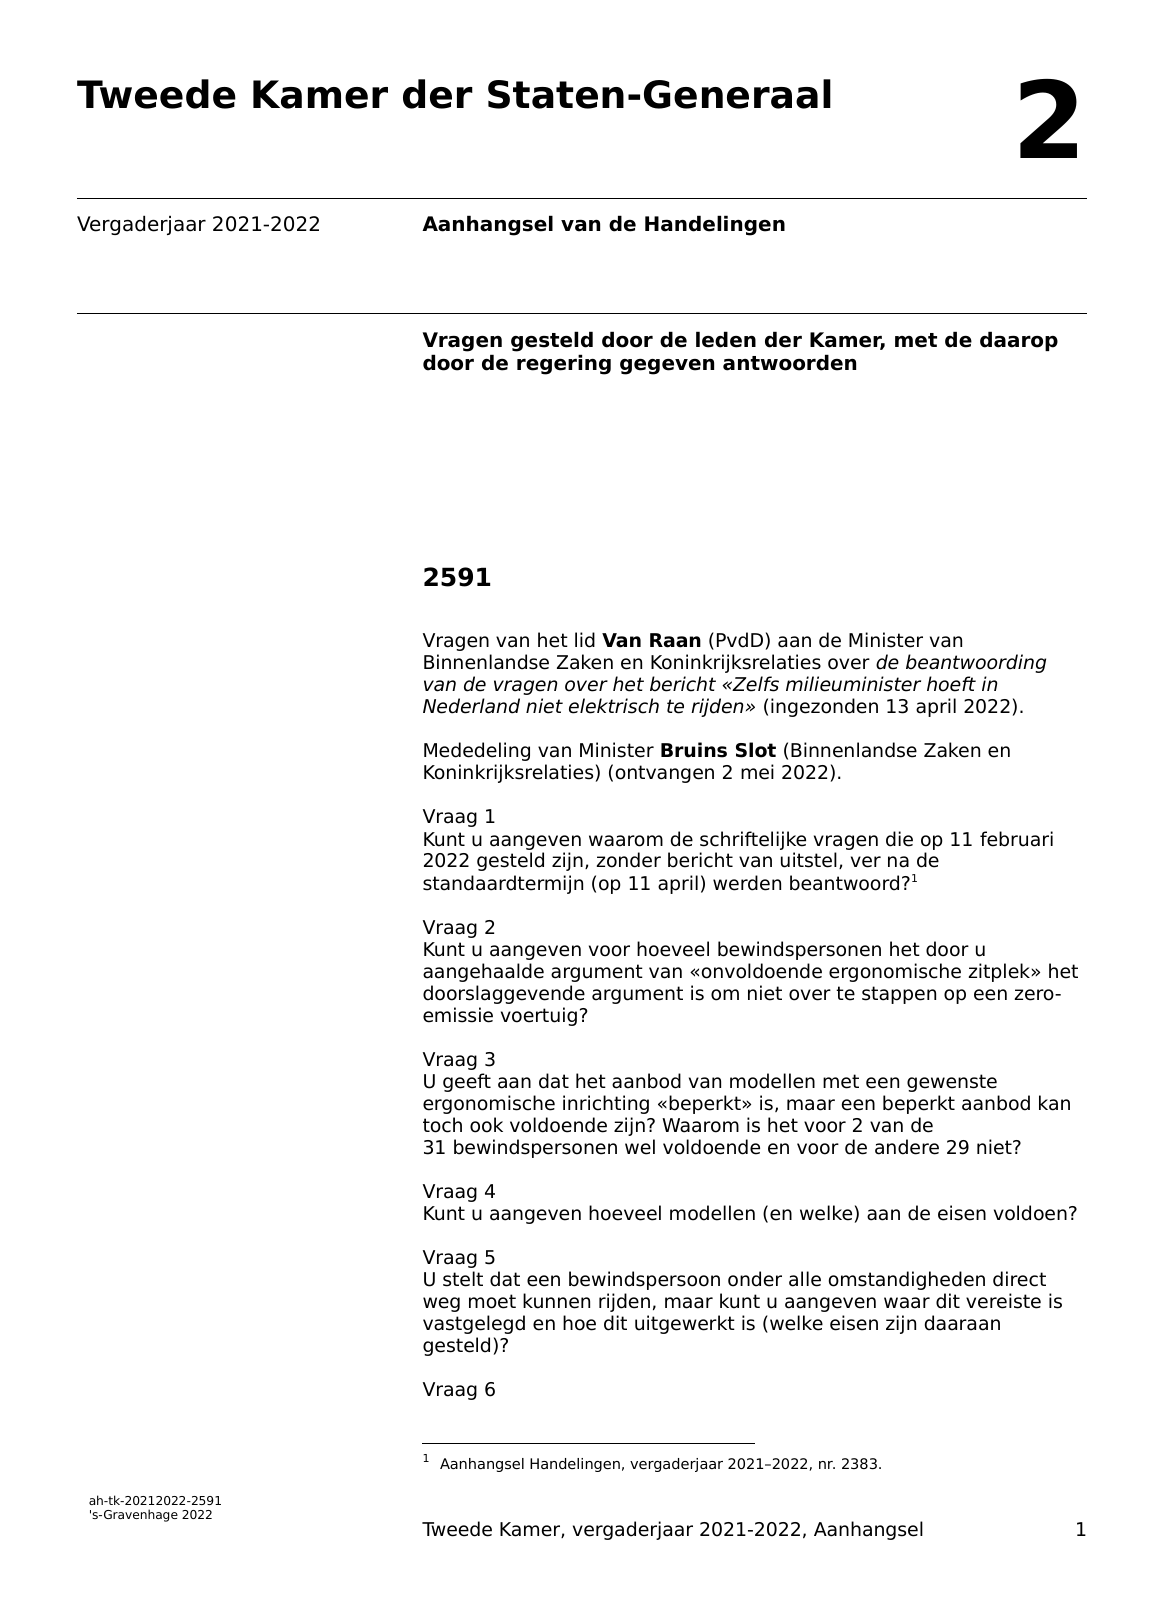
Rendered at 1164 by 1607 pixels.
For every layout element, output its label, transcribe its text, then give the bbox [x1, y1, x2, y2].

text Vraag 5 [422, 1247, 1087, 1269]
text Vraag 3 [422, 1049, 1087, 1071]
table_header 2 [886, 59, 1087, 198]
text Mededeling van Minister Bruins Slot (Binnenlandse Zaken en Koninkrijksrelaties) (ontvangen 2 mei 2022). [422, 740, 1087, 784]
text Kunt u aangeven voor hoeveel bewindspersonen het door u aangehaalde argument van «onvoldoende ergonomische zitplek» het doorslaggevende argument is om niet over te stappen op een zero-emissie voertuig? [422, 938, 1087, 1026]
text Vraag 2 [422, 917, 1087, 938]
text Vraag 1 [422, 806, 1087, 828]
text Vragen van het lid Van Raan (PvdD) aan de Minister van Binnenlandse Zaken en Koninkrijksrelaties over de beantwoording van de vragen over het bericht «Zelfs milieuminister hoeft in Nederland niet elektrisch te rijden» (ingezonden 13 april 2022). [422, 630, 1087, 718]
text Kunt u aangeven hoeveel modellen (en welke) aan de eisen voldoen? [422, 1203, 1087, 1225]
text Kunt u aangeven waarom de schriftelijke vragen die op 11 februari 2022 gesteld zijn, zonder bericht van uitstel, ver na de standaardtermijn (op 11 april) werden beantwoord? [422, 828, 1087, 894]
text 2591 [422, 563, 1087, 592]
text ah-tk-20212022-2591 [88, 1494, 323, 1508]
table_cell Vragen gesteld door de leden der Kamer, met de daarop door de regering gegeven antwoorden [422, 314, 1087, 375]
table_cell Vergaderjaar 2021-2022 [77, 199, 422, 313]
table_cell [77, 314, 422, 375]
text U stelt dat een bewindspersoon onder alle omstandigheden direct weg moet kunnen rijden, maar kunt u aangeven waar dit vereiste is vastgelegd en hoe dit uitgewerkt is (welke eisen zijn daaraan gesteld)? [422, 1269, 1087, 1357]
text U geeft aan dat het aanbod van modellen met een gewenste ergonomische inrichting «beperkt» is, maar een beperkt aanbod kan toch ook voldoende zijn? Waarom is het voor 2 van de 31 bewindspersonen wel voldoende en voor de andere 29 niet? [422, 1071, 1087, 1158]
text Aanhangsel Handelingen, vergaderjaar 2021–2022, nr. 2383. [422, 1452, 1087, 1474]
table_cell Aanhangsel van de Handelingen [422, 199, 1087, 313]
table_header Tweede Kamer der Staten-Generaal [77, 59, 886, 198]
text Vraag 6 [422, 1379, 1087, 1401]
text Vraag 4 [422, 1181, 1087, 1203]
text 's-Gravenhage 2022 [88, 1508, 323, 1522]
